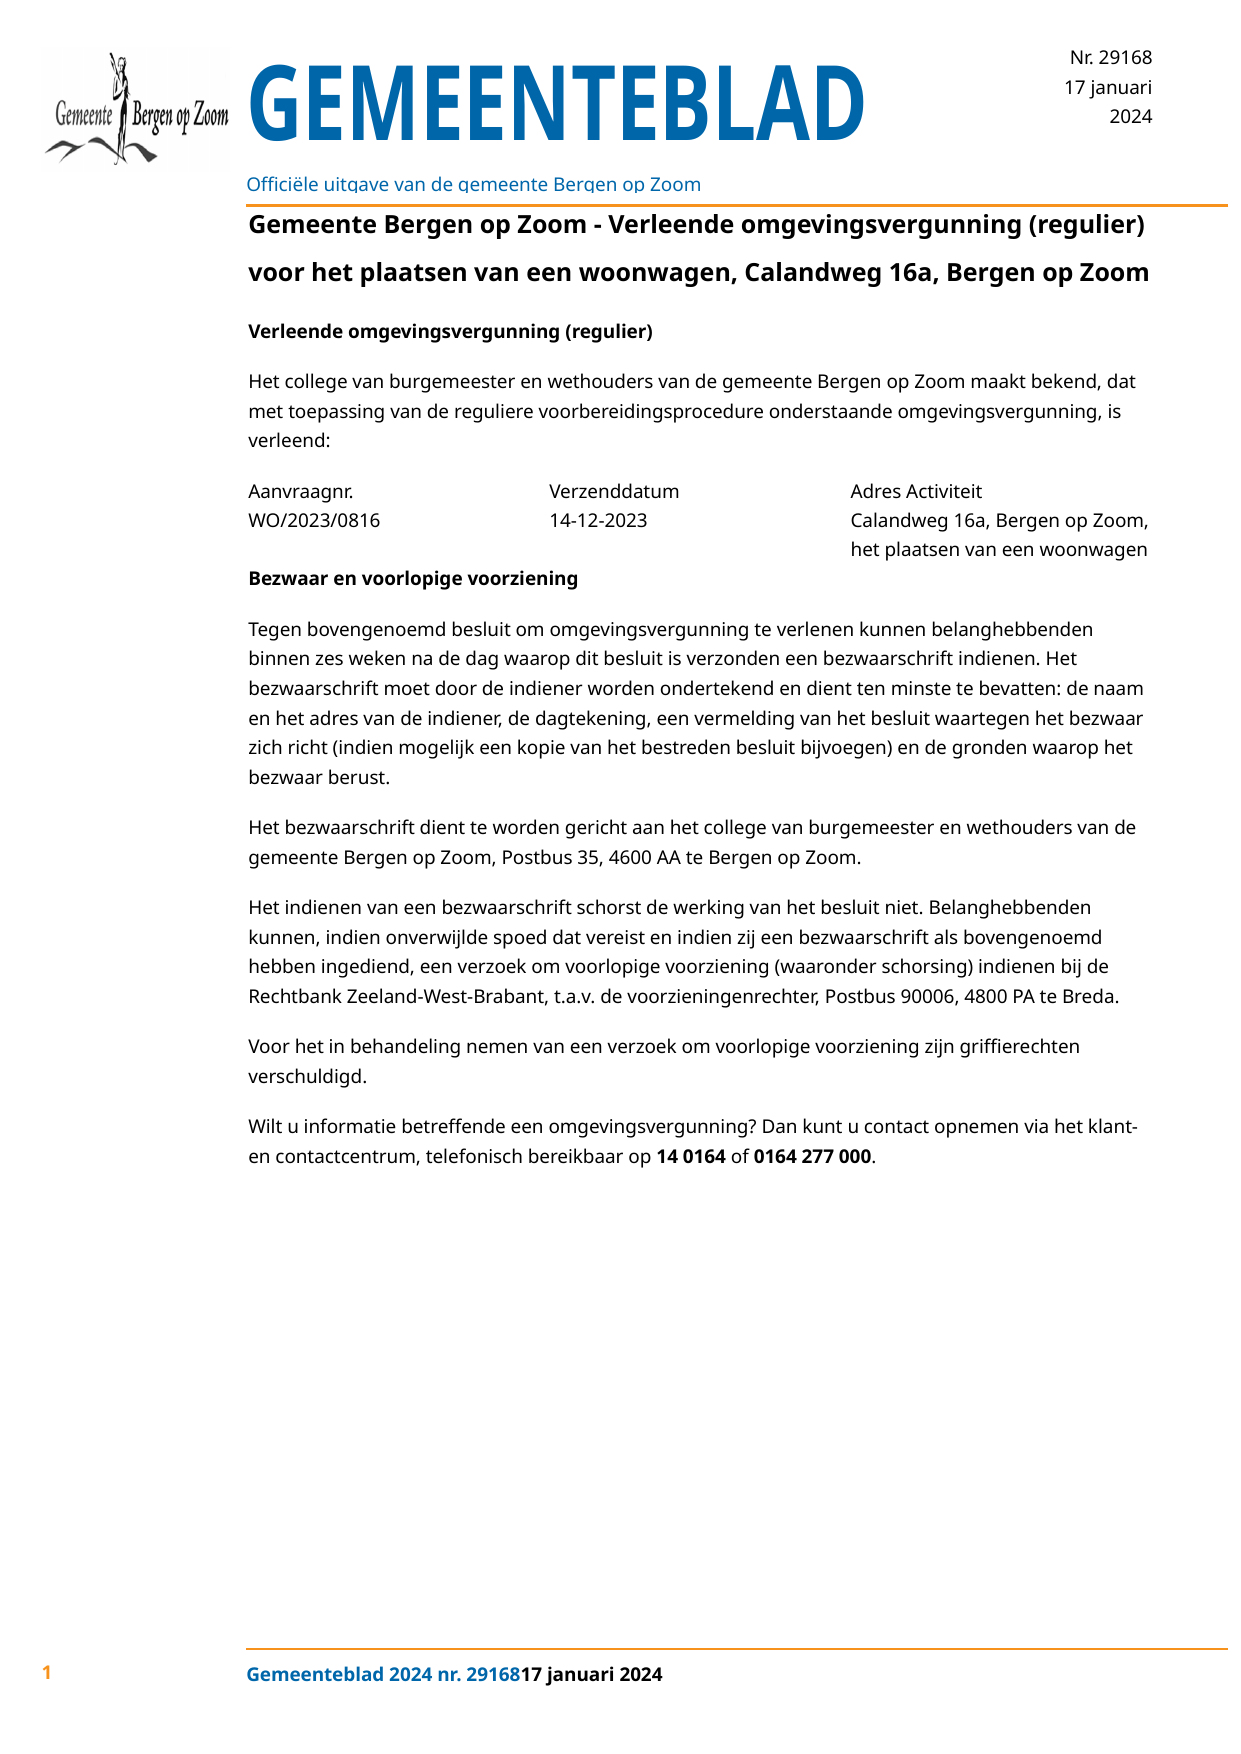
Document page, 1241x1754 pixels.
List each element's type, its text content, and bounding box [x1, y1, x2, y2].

text Het bezwaarschrift dient te worden gericht aan het college van burgemeester en wethouders van de gemeente Bergen op Zoom, Postbus 35, 4600 AA te Bergen op Zoom. [248, 814, 1152, 870]
text Bezwaar en voorlopige voorziening [248, 566, 1152, 591]
text Verleende omgevingsvergunning (regulier) [248, 318, 1152, 344]
table_header Aanvraagnr. [248, 478, 549, 504]
table_header Calandweg 16a, Bergen op Zoom, het plaatsen van een woonwagen [850, 507, 1152, 562]
table_header Adres Activiteit [850, 478, 1152, 504]
table_header WO/2023/0816 [248, 507, 549, 562]
text Gemeente Bergen op Zoom - Verleende omgevingsvergunning (regulier) voor het plaatsen van een woonwagen, Calandweg 16a, Bergen op Zoom [248, 207, 1152, 288]
table_header Verzenddatum [549, 478, 850, 504]
picture [41, 47, 231, 172]
text Tegen bovengenoemd besluit om omgevingsvergunning te verlenen kunnen belanghebbenden binnen zes weken na de dag waarop dit besluit is verzonden een bezwaarschrift indienen. Het bezwaarschrift moet door de indiener worden ondertekend en dient ten minste te bevatten: de naam en het adres van de indiener, de dagtekening, een vermelding van het besluit waartegen het bezwaar zich richt (indien mogelijk een kopie van het bestreden besluit bijvoegen) en de gronden waarop het bezwaar berust. [248, 616, 1152, 790]
text Het college van burgemeester en wethouders van de gemeente Bergen op Zoom maakt bekend, dat met toepassing van de reguliere voorbereidingsprocedure onderstaande omgevingsvergunning, is verleend: [248, 368, 1152, 453]
text Het indienen van een bezwaarschrift schorst de werking van het besluit niet. Belanghebbenden kunnen, indien onverwijlde spoed dat vereist en indien zij een bezwaarschrift als bovengenoemd hebben ingediend, een verzoek om voorlopige voorziening (waaronder schorsing) indienen bij de Rechtbank Zeeland-West-Brabant, t.a.v. de voorzieningenrechter, Postbus 90006, 4800 PA te Breda. [248, 894, 1152, 1009]
table_header 14-12-2023 [549, 507, 850, 562]
text Voor het in behandeling nemen van een verzoek om voorlopige voorziening zijn griffierechten verschuldigd. [248, 1033, 1152, 1089]
text Wilt u informatie betreffende een omgevingsvergunning? Dan kunt u contact opnemen via het klant- en contactcentrum, telefonisch bereikbaar op 14 0164 of 0164 277 000. [248, 1113, 1152, 1169]
